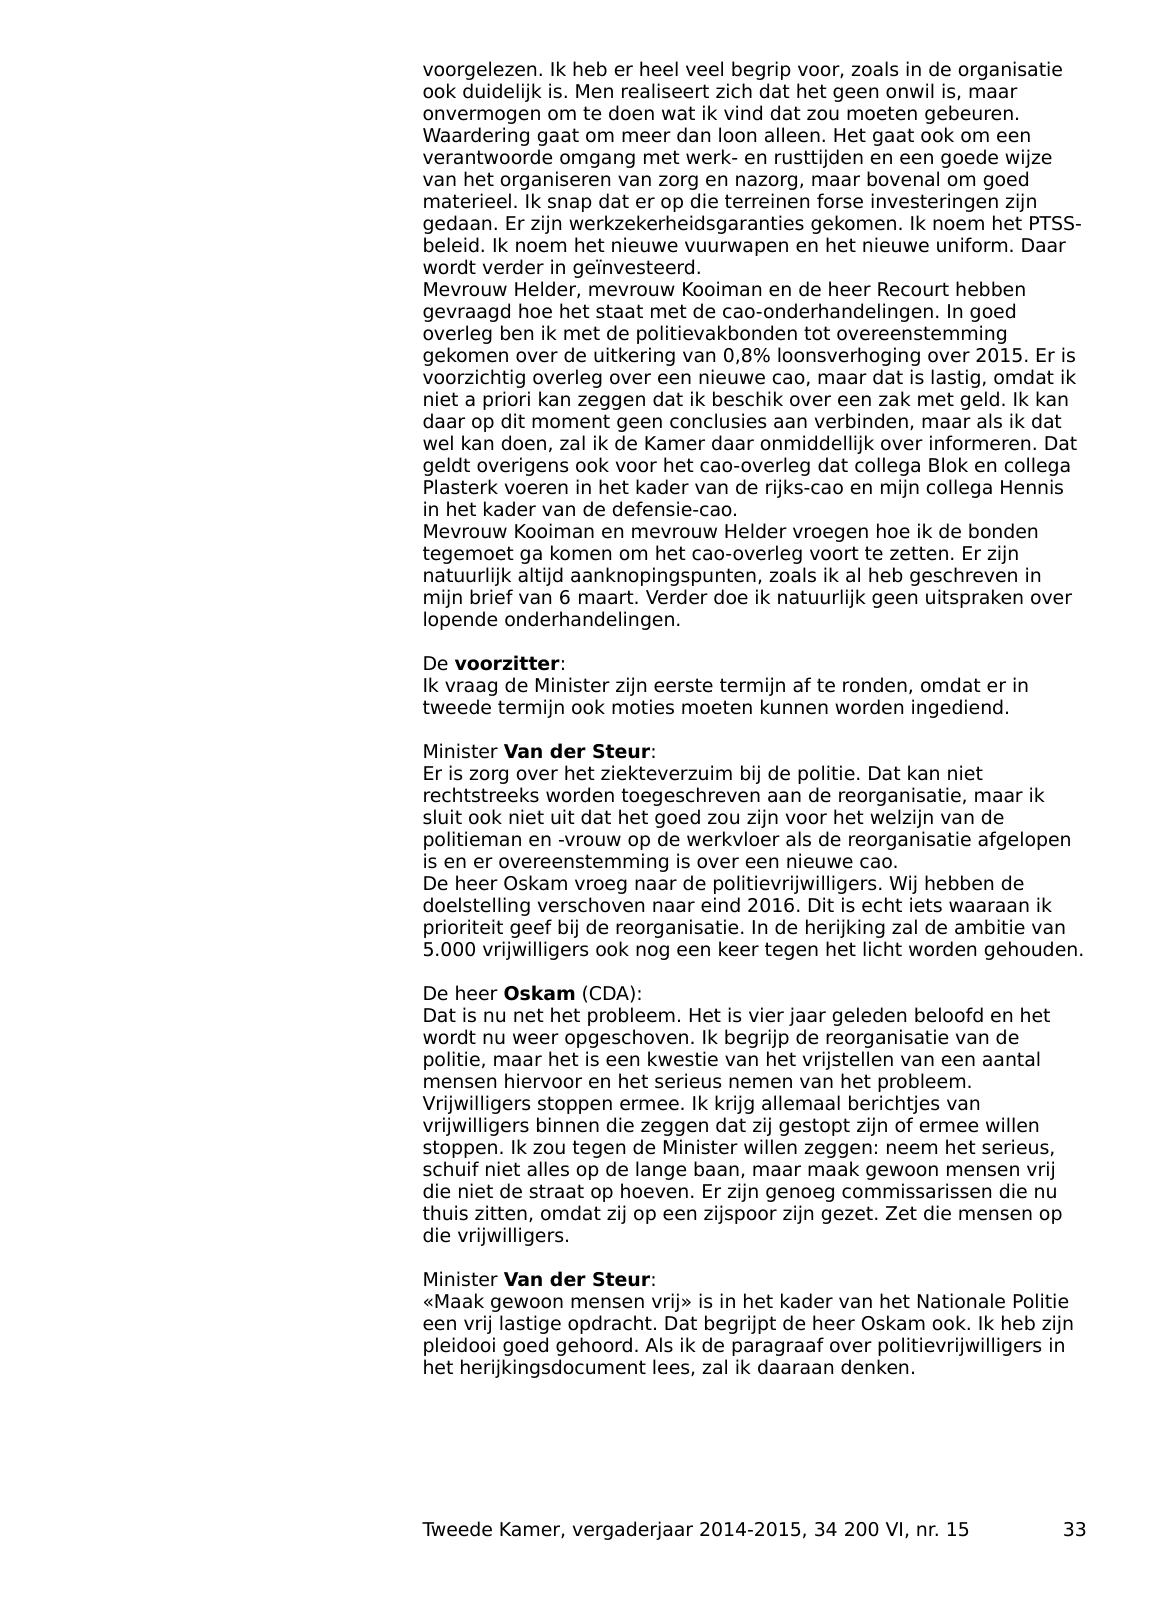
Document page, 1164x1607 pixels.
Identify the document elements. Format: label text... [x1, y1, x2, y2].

text De heer Oskam (CDA): [422, 983, 1087, 1005]
text De heer Oskam vroeg naar de politievrijwilligers. Wij hebben de doelstelling verschoven naar eind 2016. Dit is echt iets waaraan ik prioriteit geef bij de reorganisatie. In de herijking zal de ambitie van 5.000 vrijwilligers ook nog een keer tegen het licht worden gehouden. [422, 873, 1087, 961]
text Minister Van der Steur: [422, 741, 1087, 763]
text Mevrouw Kooiman en mevrouw Helder vroegen hoe ik de bonden tegemoet ga komen om het cao-overleg voort te zetten. Er zijn natuurlijk altijd aanknopingspunten, zoals ik al heb geschreven in mijn brief van 6 maart. Verder doe ik natuurlijk geen uitspraken over lopende onderhandelingen. [422, 521, 1087, 631]
text Dat is nu net het probleem. Het is vier jaar geleden beloofd en het wordt nu weer opgeschoven. Ik begrijp de reorganisatie van de politie, maar het is een kwestie van het vrijstellen van een aantal mensen hiervoor en het serieus nemen van het probleem. Vrijwilligers stoppen ermee. Ik krijg allemaal berichtjes van vrijwilligers binnen die zeggen dat zij gestopt zijn of ermee willen stoppen. Ik zou tegen de Minister willen zeggen: neem het serieus, schuif niet alles op de lange baan, maar maak gewoon mensen vrij die niet de straat op hoeven. Er zijn genoeg commissarissen die nu thuis zitten, omdat zij op een zijspoor zijn gezet. Zet die mensen op die vrijwilligers. [422, 1005, 1087, 1247]
text De voorzitter: [422, 653, 1087, 675]
text Mevrouw Helder, mevrouw Kooiman en de heer Recourt hebben gevraagd hoe het staat met de cao-onderhandelingen. In goed overleg ben ik met de politievakbonden tot overeenstemming gekomen over de uitkering van 0,8% loonsverhoging over 2015. Er is voorzichtig overleg over een nieuwe cao, maar dat is lastig, omdat ik niet a priori kan zeggen dat ik beschik over een zak met geld. Ik kan daar op dit moment geen conclusies aan verbinden, maar als ik dat wel kan doen, zal ik de Kamer daar onmiddellijk over informeren. Dat geldt overigens ook voor het cao-overleg dat collega Blok en collega Plasterk voeren in het kader van de rijks-cao en mijn collega Hennis in het kader van de defensie-cao. [422, 279, 1087, 521]
text Minister Van der Steur: [422, 1269, 1087, 1291]
text voorgelezen. Ik heb er heel veel begrip voor, zoals in de organisatie ook duidelijk is. Men realiseert zich dat het geen onwil is, maar onvermogen om te doen wat ik vind dat zou moeten gebeuren. Waardering gaat om meer dan loon alleen. Het gaat ook om een verantwoorde omgang met werk- en rusttijden en een goede wijze van het organiseren van zorg en nazorg, maar bovenal om goed materieel. Ik snap dat er op die terreinen forse investeringen zijn gedaan. Er zijn werkzekerheidsgaranties gekomen. Ik noem het PTSS-beleid. Ik noem het nieuwe vuurwapen en het nieuwe uniform. Daar wordt verder in geïnvesteerd. [422, 59, 1087, 279]
text «Maak gewoon mensen vrij» is in het kader van het Nationale Politie een vrij lastige opdracht. Dat begrijpt de heer Oskam ook. Ik heb zijn pleidooi goed gehoord. Als ik de paragraaf over politievrijwilligers in het herijkingsdocument lees, zal ik daaraan denken. [422, 1291, 1087, 1379]
text Er is zorg over het ziekteverzuim bij de politie. Dat kan niet rechtstreeks worden toegeschreven aan de reorganisatie, maar ik sluit ook niet uit dat het goed zou zijn voor het welzijn van de politieman en -vrouw op de werkvloer als de reorganisatie afgelopen is en er overeenstemming is over een nieuwe cao. [422, 763, 1087, 873]
text Ik vraag de Minister zijn eerste termijn af te ronden, omdat er in tweede termijn ook moties moeten kunnen worden ingediend. [422, 675, 1087, 719]
